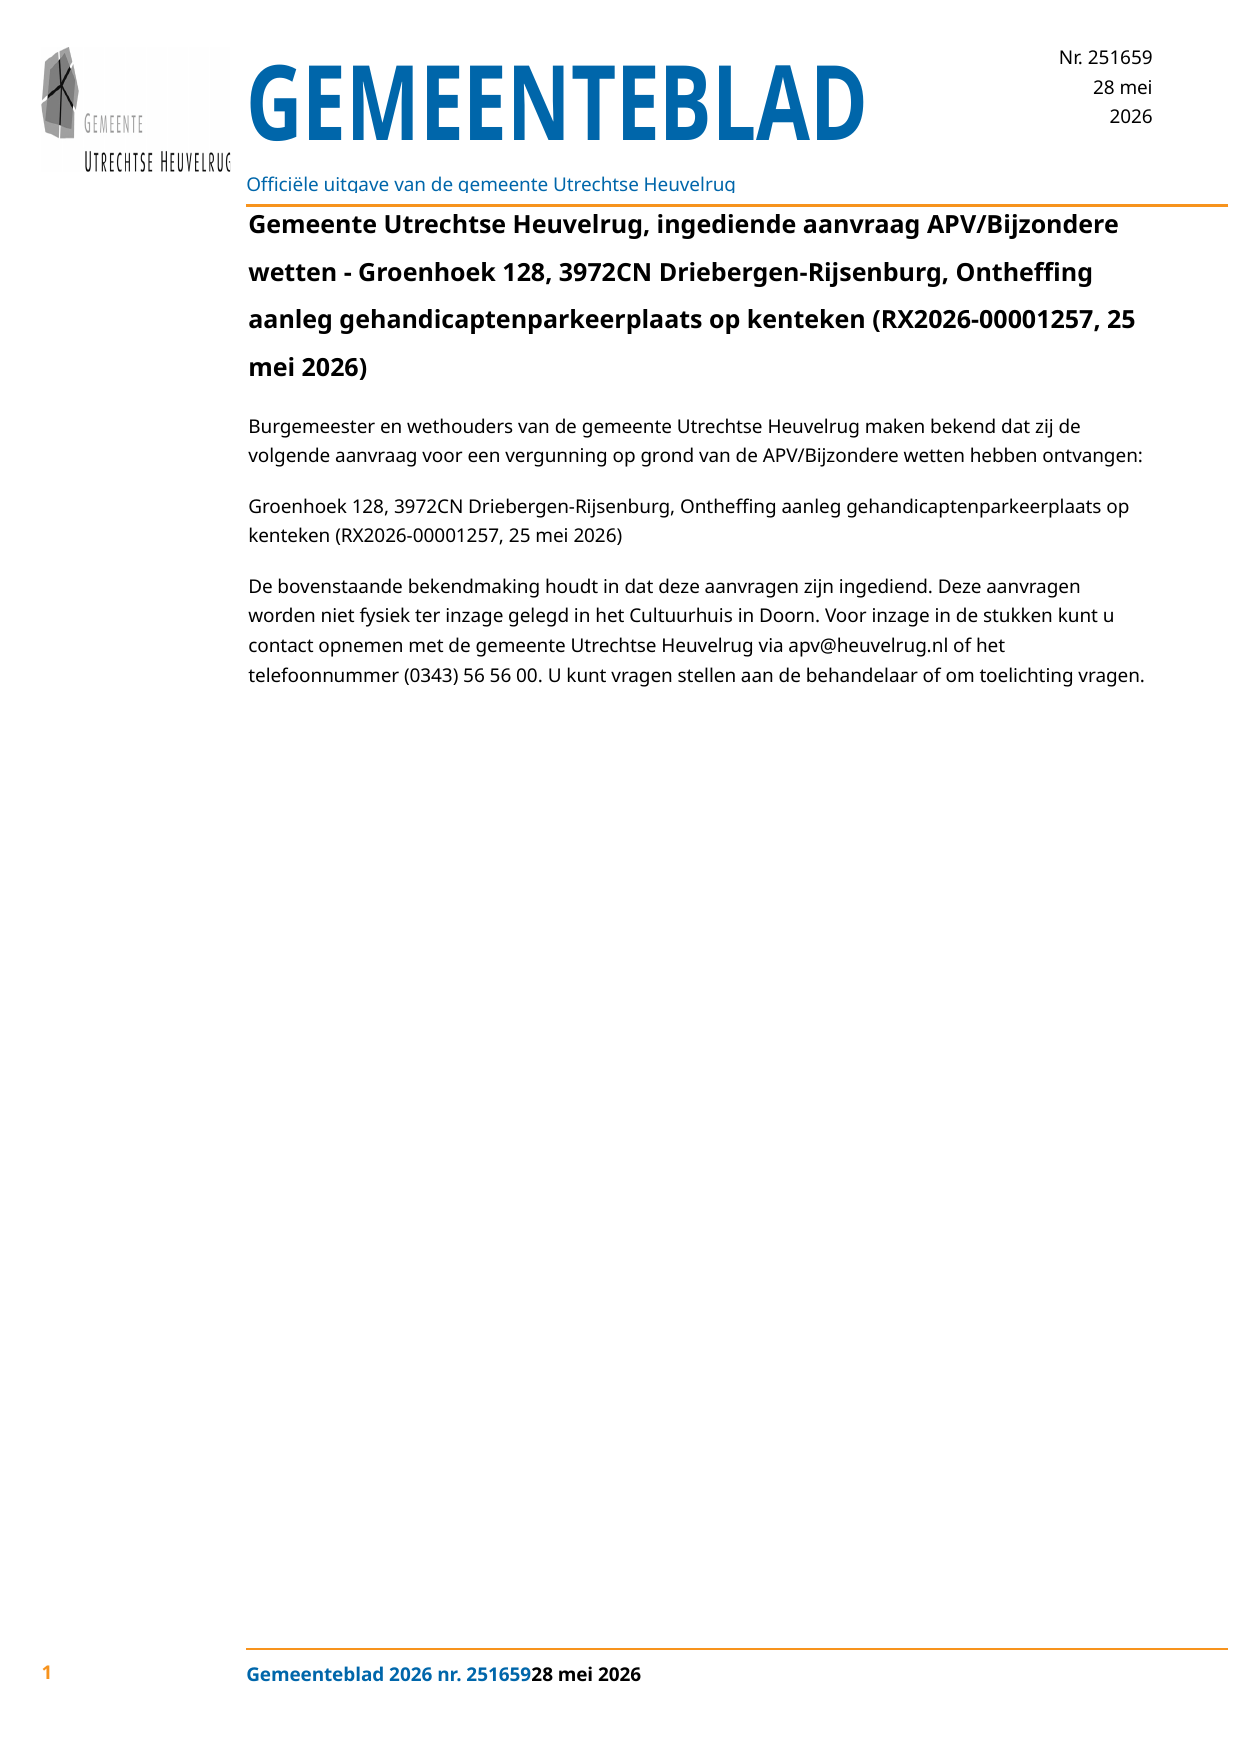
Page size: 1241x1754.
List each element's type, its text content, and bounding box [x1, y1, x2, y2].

text Groenhoek 128, 3972CN Driebergen-Rijsenburg, Ontheffing aanleg gehandicaptenparkeerplaats op kenteken (RX2026-00001257, 25 mei 2026) [248, 493, 1152, 548]
text Gemeente Utrechtse Heuvelrug, ingediende aanvraag APV/Bijzondere wetten - Groenhoek 128, 3972CN Driebergen-Rijsenburg, Ontheffing aanleg gehandicaptenparkeerplaats op kenteken (RX2026-00001257, 25 mei 2026) [248, 207, 1152, 384]
text Burgemeester en wethouders van de gemeente Utrechtse Heuvelrug maken bekend dat zij de volgende aanvraag voor een vergunning op grond van de APV/Bijzondere wetten hebben ontvangen: [248, 413, 1152, 468]
text De bovenstaande bekendmaking houdt in dat deze aanvragen zijn ingediend. Deze aanvragen worden niet fysiek ter inzage gelegd in het Cultuurhuis in Doorn. Voor inzage in de stukken kunt u contact opnemen met de gemeente Utrechtse Heuvelrug via apv@heuvelrug.nl of het telefoonnummer (0343) 56 56 00. U kunt vragen stellen aan de behandelaar of om toelichting vragen. [248, 573, 1152, 688]
picture [41, 47, 231, 172]
